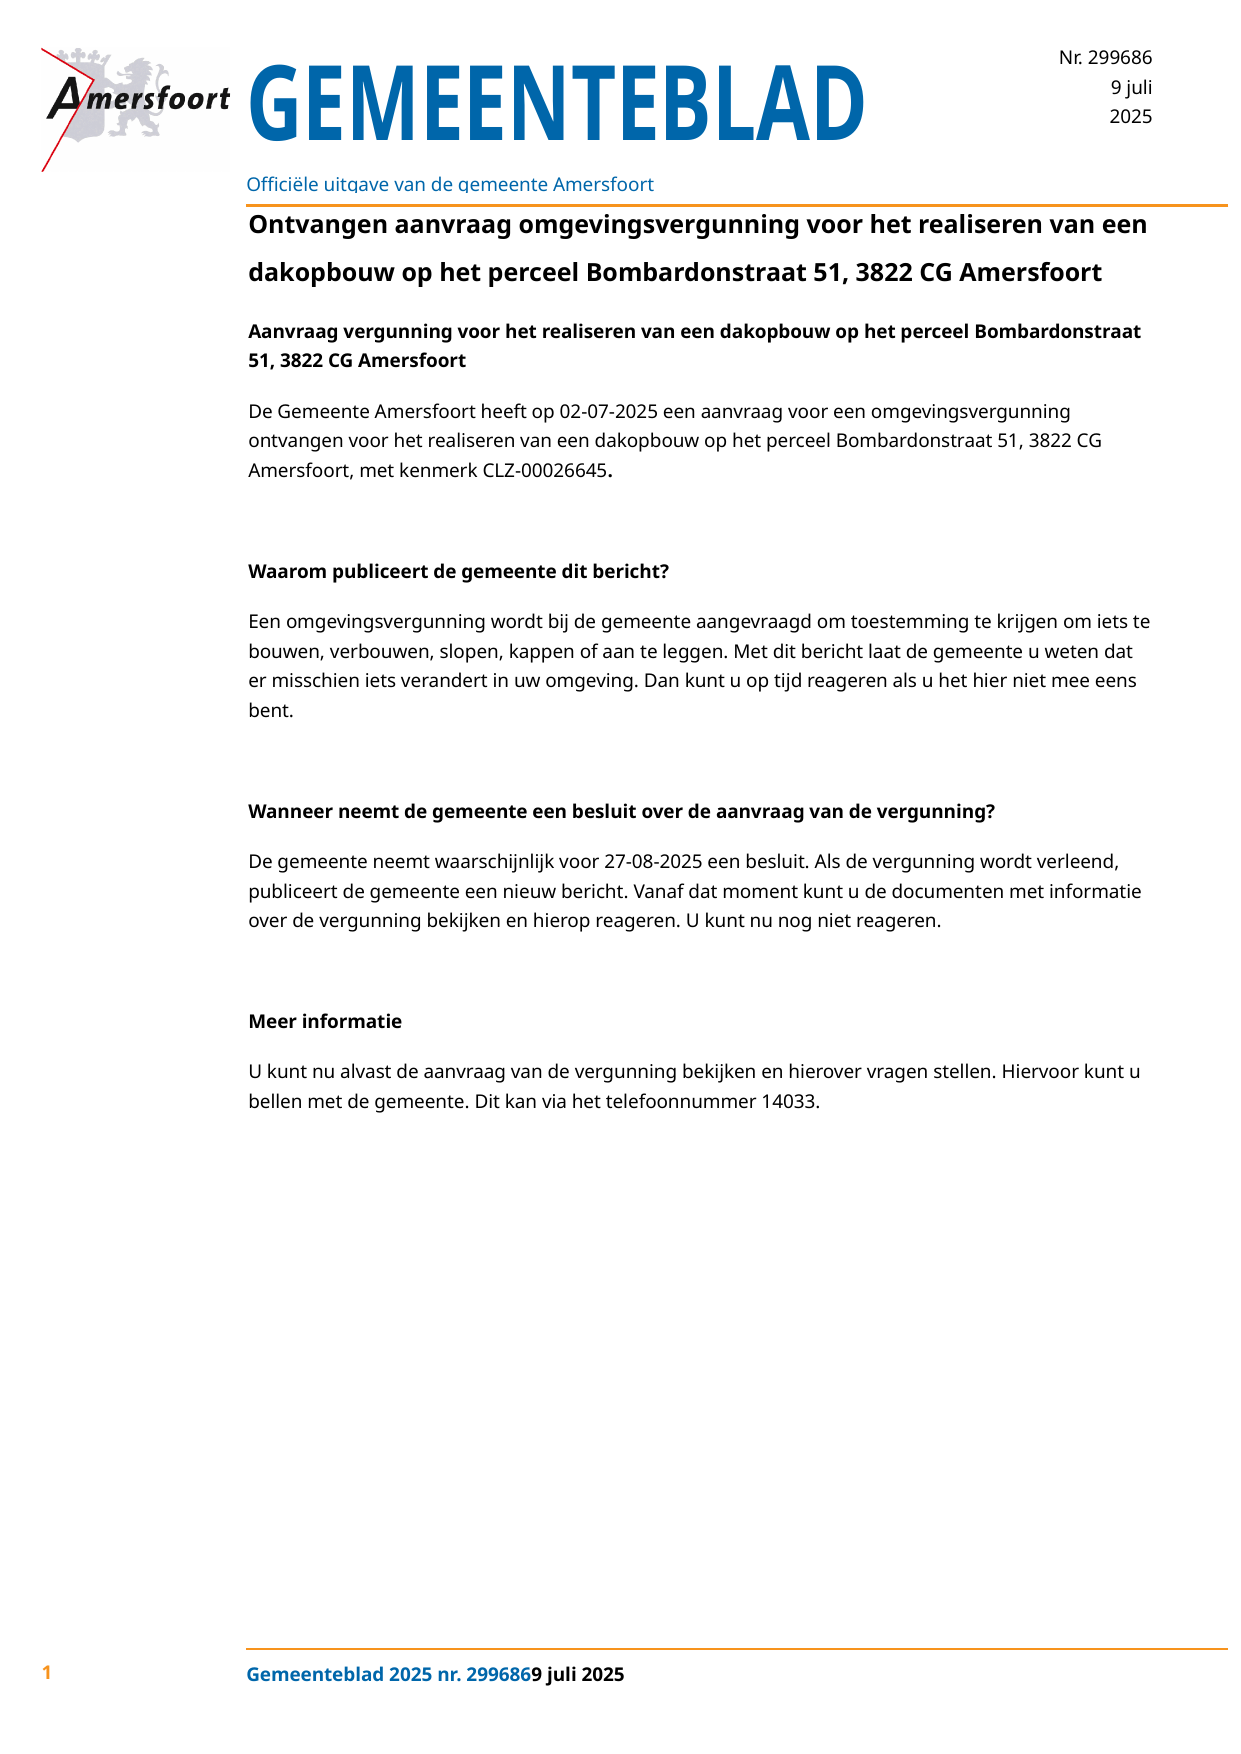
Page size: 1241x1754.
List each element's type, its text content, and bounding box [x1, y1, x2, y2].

text Aanvraag vergunning voor het realiseren van een dakopbouw op het perceel Bombardonstraat 51, 3822 CG Amersfoort [248, 318, 1152, 373]
text Waarom publiceert de gemeente dit bericht? [248, 558, 1152, 584]
text De Gemeente Amersfoort heeft op 02-07-2025 een aanvraag voor een omgevingsvergunning ontvangen voor het realiseren van een dakopbouw op het perceel Bombardonstraat 51, 3822 CG Amersfoort, met kenmerk CLZ-00026645. [248, 398, 1152, 483]
text De gemeente neemt waarschijnlijk voor 27-08-2025 een besluit. Als de vergunning wordt verleend, publiceert de gemeente een nieuw bericht. Vanaf dat moment kunt u de documenten met informatie over de vergunning bekijken en hierop reageren. U kunt nu nog niet reageren. [248, 848, 1152, 933]
text Ontvangen aanvraag omgevingsvergunning voor het realiseren van een dakopbouw op het perceel Bombardonstraat 51, 3822 CG Amersfoort [248, 207, 1152, 288]
text Meer informatie [248, 1008, 1152, 1034]
text Wanneer neemt de gemeente een besluit over de aanvraag van de vergunning? [248, 798, 1152, 824]
text Een omgevingsvergunning wordt bij de gemeente aangevraagd om toestemming te krijgen om iets te bouwen, verbouwen, slopen, kappen of aan te leggen. Met dit bericht laat de gemeente u weten dat er misschien iets verandert in uw omgeving. Dan kunt u op tijd reageren als u het hier niet mee eens bent. [248, 608, 1152, 723]
text U kunt nu alvast de aanvraag van de vergunning bekijken en hierover vragen stellen. Hiervoor kunt u bellen met de gemeente. Dit kan via het telefoonnummer 14033. [248, 1059, 1152, 1114]
picture [41, 47, 231, 172]
